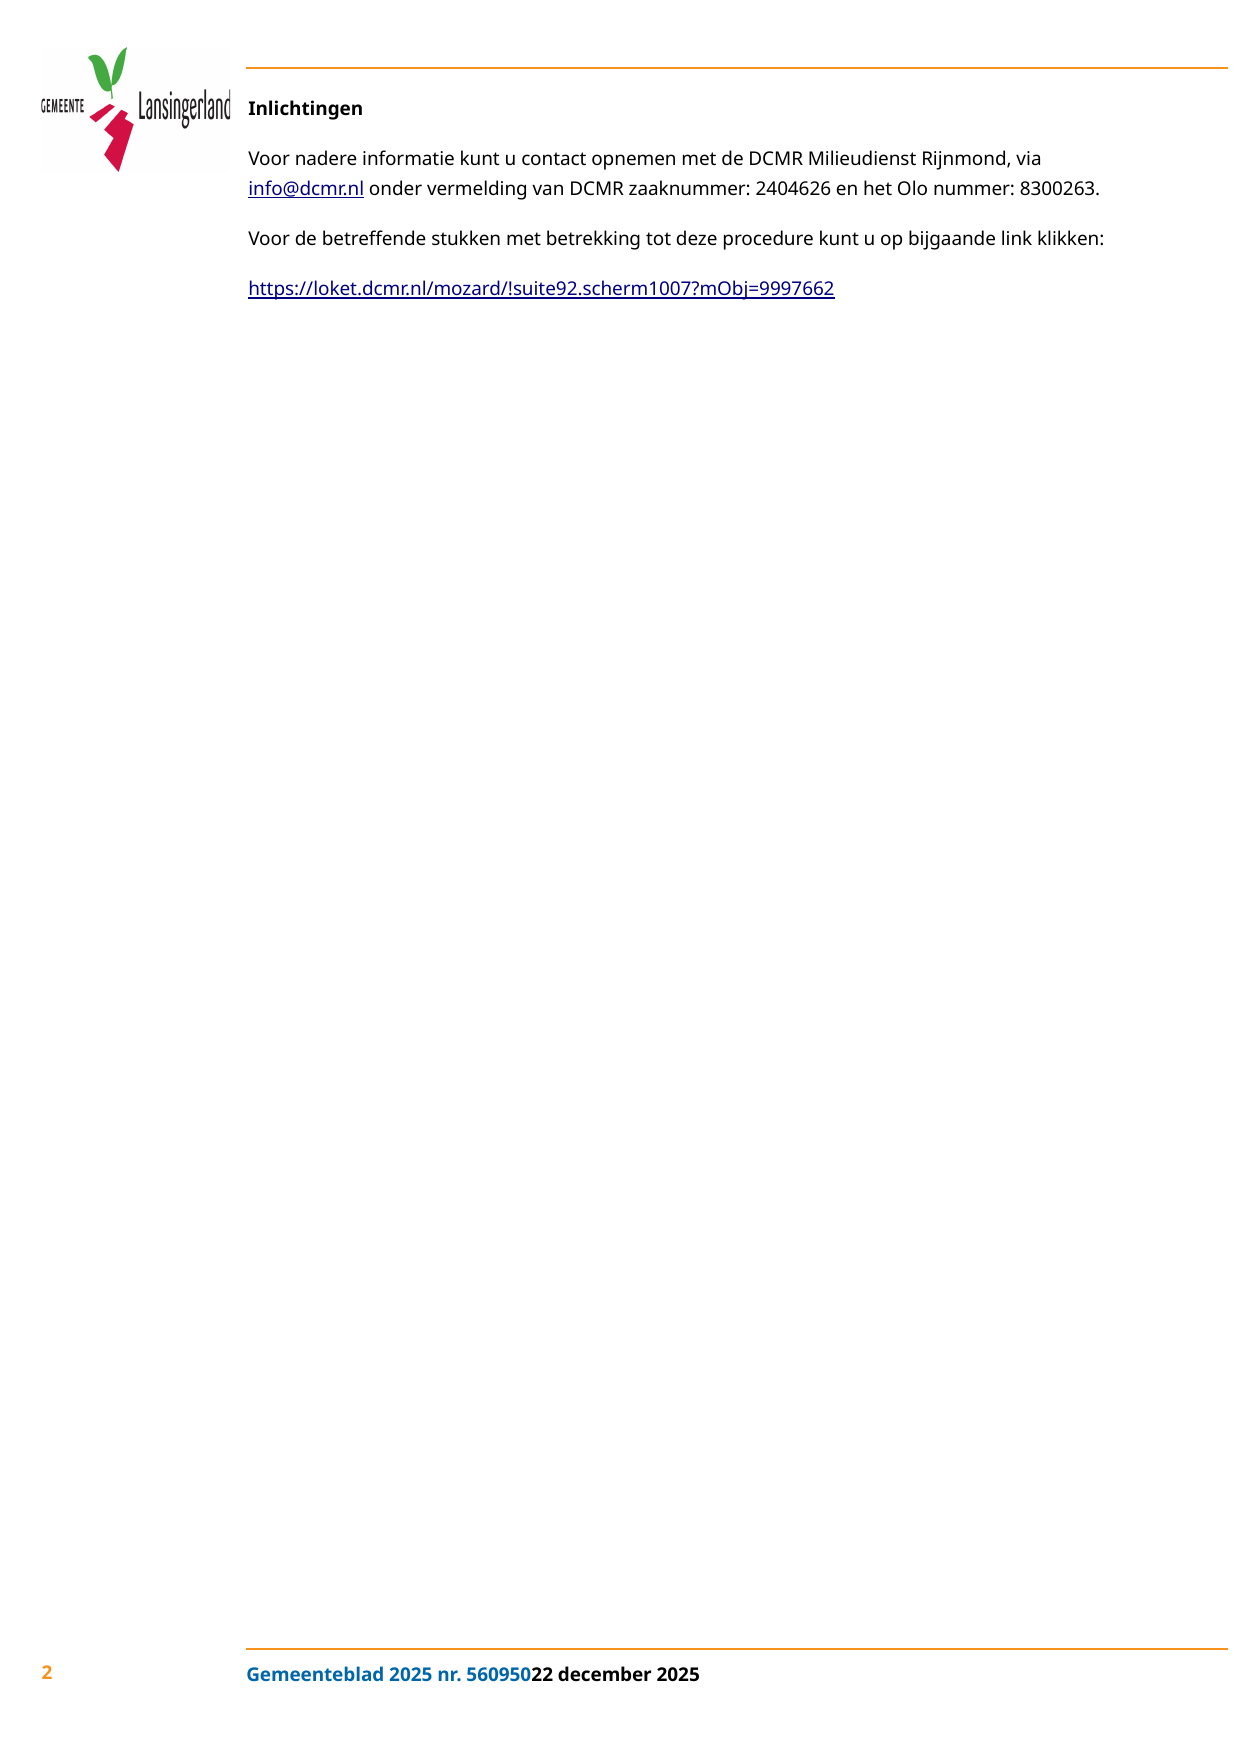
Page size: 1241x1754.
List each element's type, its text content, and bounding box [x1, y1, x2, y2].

text Inlichtingen [248, 95, 1152, 121]
text https://loket.dcmr.nl/mozard/!suite92.scherm1007?mObj=9997662 [248, 276, 1152, 301]
text Voor nadere informatie kunt u contact opnemen met de DCMR Milieudienst Rijnmond, via info@dcmr.nl onder vermelding van DCMR zaaknummer: 2404626 en het Olo nummer: 8300263. [248, 145, 1152, 201]
text Voor de betreffende stukken met betrekking tot deze procedure kunt u op bijgaande link klikken: [248, 225, 1152, 251]
picture [41, 47, 231, 172]
